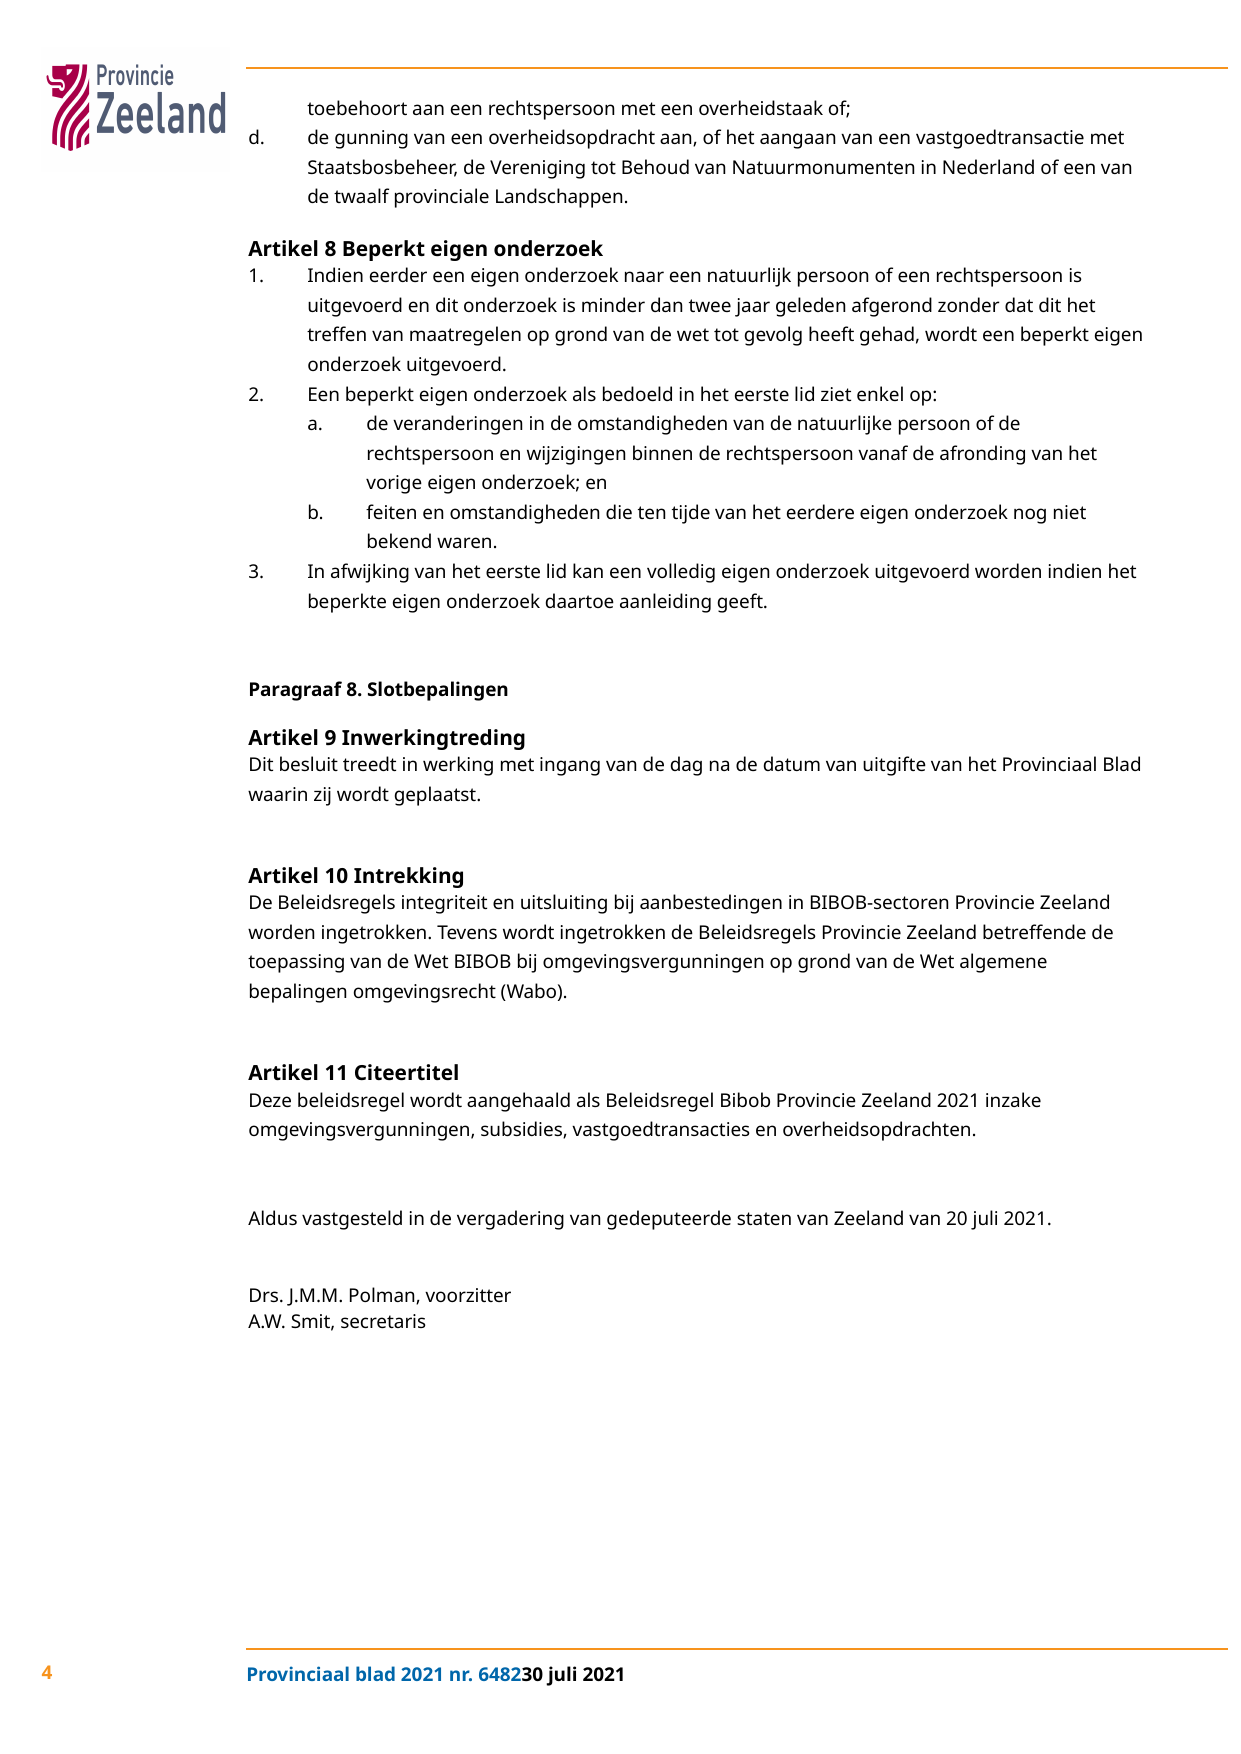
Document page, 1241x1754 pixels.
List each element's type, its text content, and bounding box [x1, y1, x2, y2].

list toebehoort aan een rechtspersoon met een overheidstaak of; [248, 95, 1152, 121]
text Artikel 9 Inwerkingtreding [248, 723, 1152, 752]
text De Beleidsregels integriteit en uitsluiting bij aanbestedingen in BIBOB-sectoren Provincie Zeeland worden ingetrokken. Tevens wordt ingetrokken de Beleidsregels Provincie Zeeland betreffende de toepassing van de Wet BIBOB bij omgevingsvergunningen op grond van de Wet algemene bepalingen omgevingsrecht (Wabo). [248, 889, 1152, 1004]
text Dit besluit treedt in werking met ingang van de dag na de datum van uitgifte van het Provinciaal Blad waarin zij wordt geplaatst. [248, 752, 1152, 807]
list de veranderingen in de omstandigheden van de natuurlijke persoon of de rechtspersoon en wijzigingen binnen de rechtspersoon vanaf de afronding van het vorige eigen onderzoek; en [307, 410, 1152, 495]
picture [41, 47, 231, 172]
text Aldus vastgesteld in de vergadering van gedeputeerde staten van Zeeland van 20 juli 2021. [248, 1205, 1152, 1231]
list In afwijking van het eerste lid kan een volledig eigen onderzoek uitgevoerd worden indien het beperkte eigen onderzoek daartoe aanleiding geeft. [248, 558, 1152, 613]
list Een beperkt eigen onderzoek als bedoeld in het eerste lid ziet enkel op: [248, 381, 1152, 406]
text A.W. Smit, secretaris [248, 1308, 1152, 1334]
list feiten en omstandigheden die ten tijde van het eerdere eigen onderzoek nog niet bekend waren. [307, 499, 1152, 554]
text Paragraaf 8. Slotbepalingen [248, 677, 1152, 702]
text Artikel 11 Citeertitel [248, 1058, 1152, 1087]
text Artikel 8 Beperkt eigen onderzoek [248, 234, 1152, 262]
list de gunning van een overheidsopdracht aan, of het aangaan van een vastgoedtransactie met Staatsbosbeheer, de Vereniging tot Behoud van Natuurmonumenten in Nederland of een van de twaalf provinciale Landschappen. [248, 124, 1152, 209]
list Indien eerder een eigen onderzoek naar een natuurlijk persoon of een rechtspersoon is uitgevoerd en dit onderzoek is minder dan twee jaar geleden afgerond zonder dat dit het treffen van maatregelen op grond van de wet tot gevolg heeft gehad, wordt een beperkt eigen onderzoek uitgevoerd. [248, 262, 1152, 377]
text Deze beleidsregel wordt aangehaald als Beleidsregel Bibob Provincie Zeeland 2021 inzake omgevingsvergunningen, subsidies, vastgoedtransacties en overheidsopdrachten. [248, 1087, 1152, 1142]
text Drs. J.M.M. Polman, voorzitter [248, 1282, 1152, 1308]
text Artikel 10 Intrekking [248, 861, 1152, 889]
